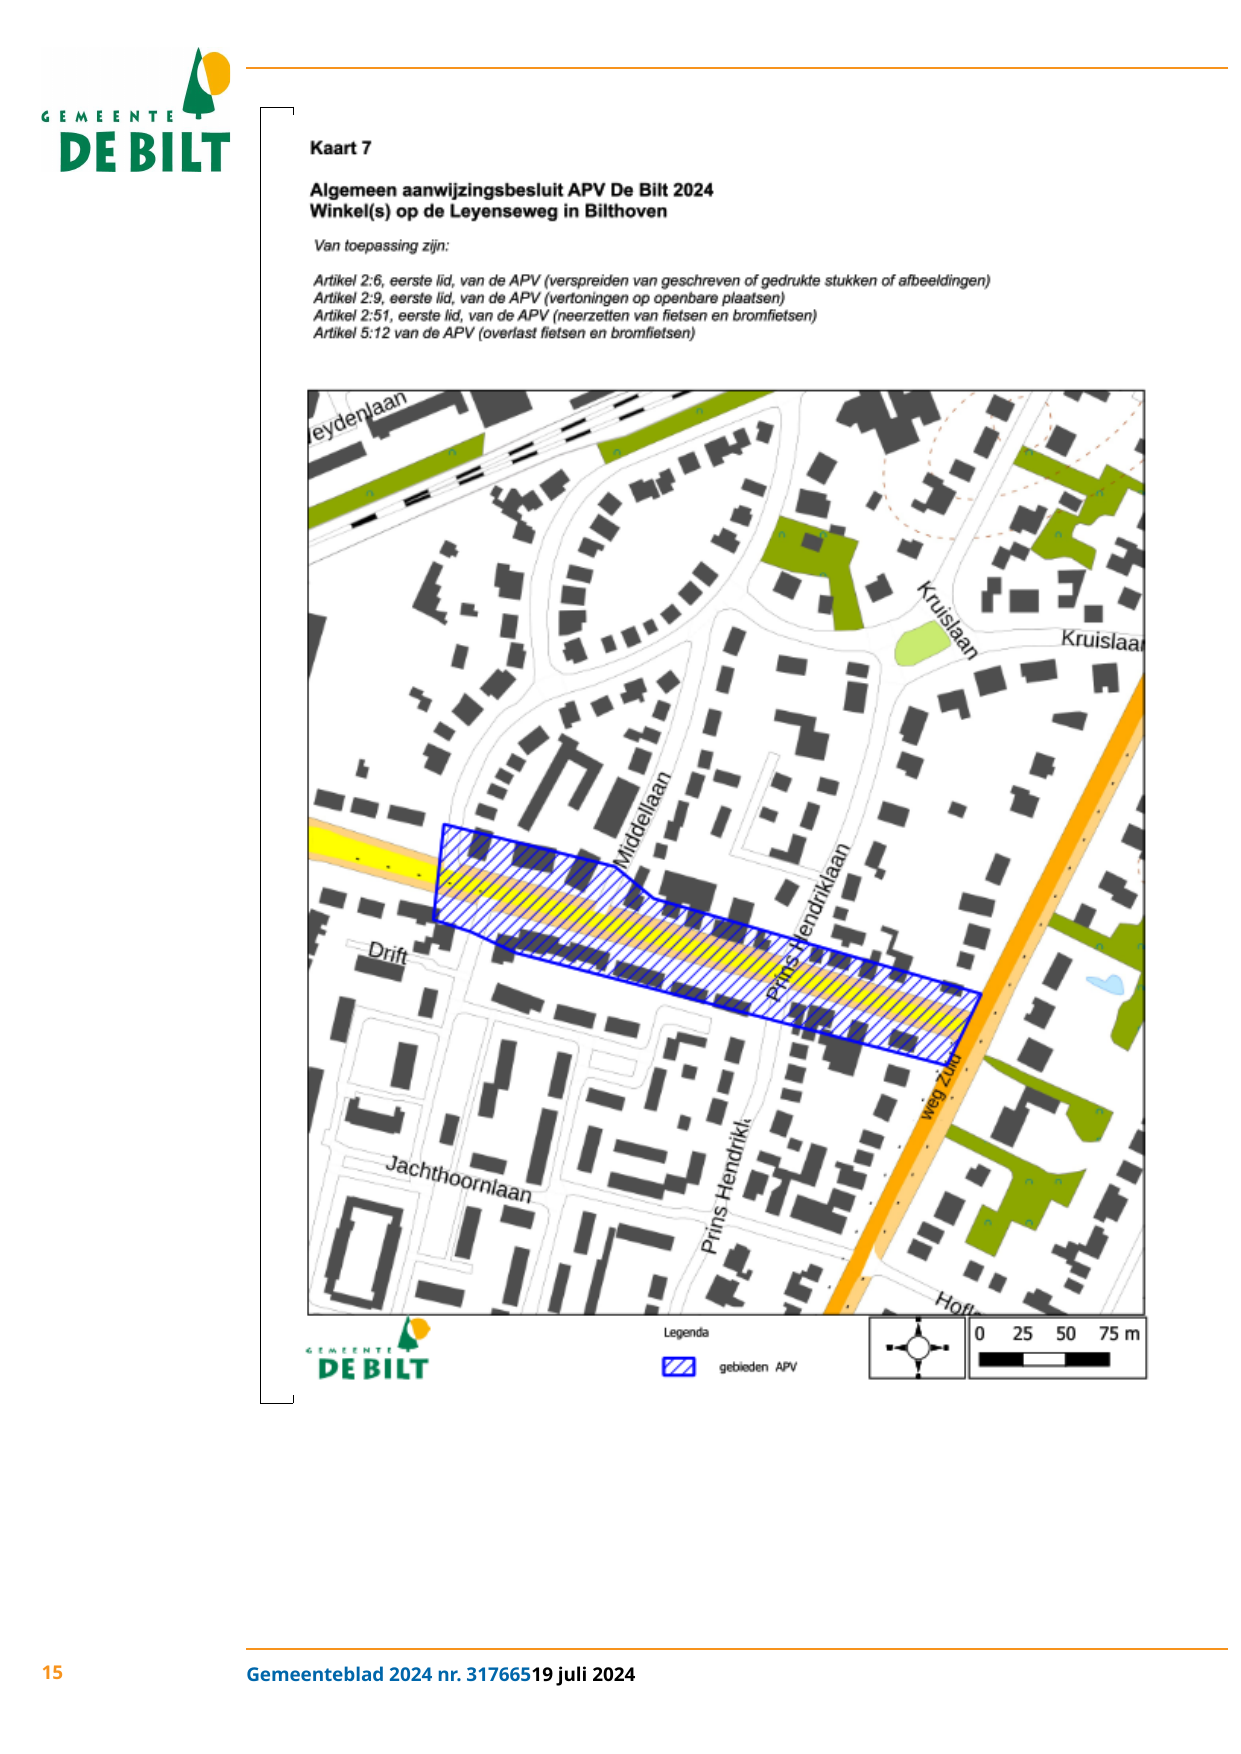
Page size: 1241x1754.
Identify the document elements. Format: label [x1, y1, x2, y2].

picture [41, 47, 231, 172]
picture [268, 115, 1173, 1395]
